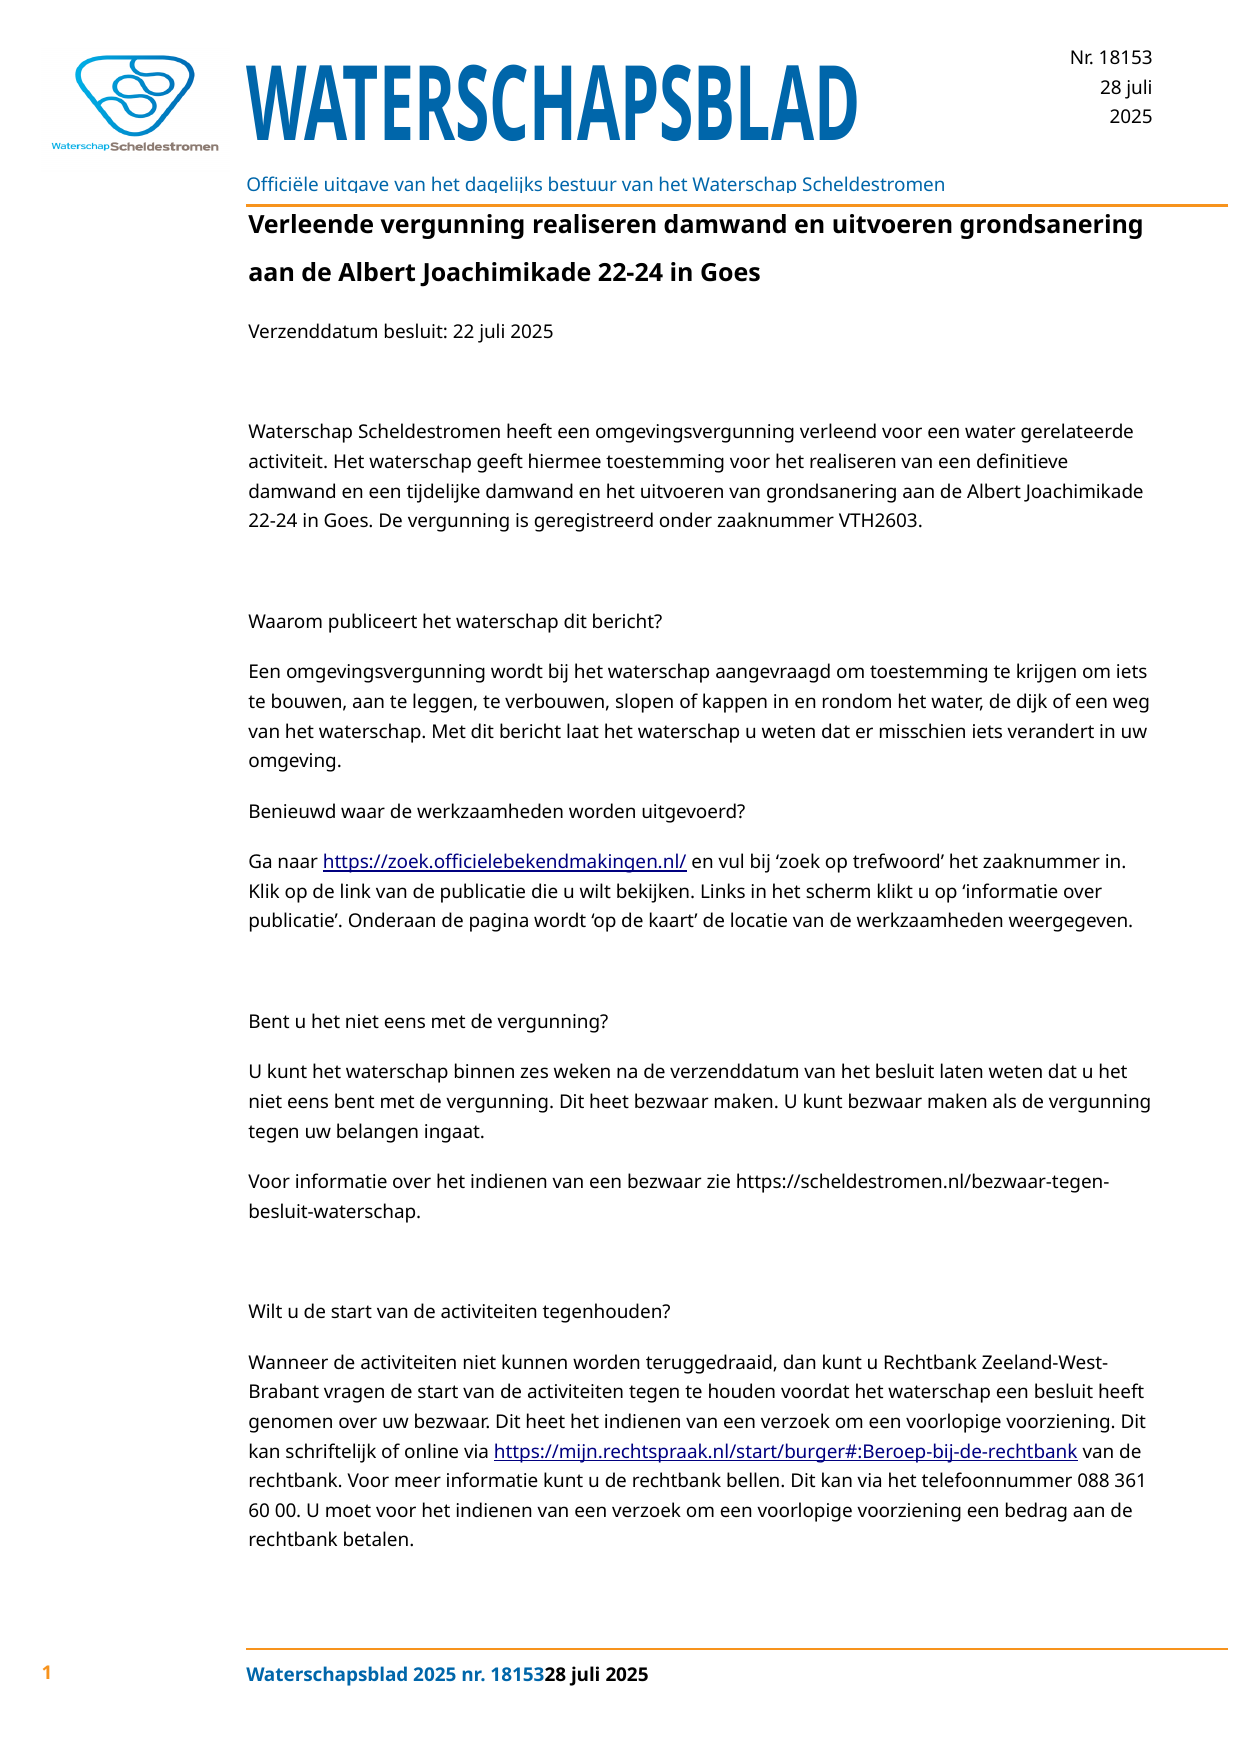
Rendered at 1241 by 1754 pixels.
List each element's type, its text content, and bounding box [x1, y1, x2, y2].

text Waarom publiceert het waterschap dit bericht? [248, 608, 1152, 634]
text Een omgevingsvergunning wordt bij het waterschap aangevraagd om toestemming te krijgen om iets te bouwen, aan te leggen, te verbouwen, slopen of kappen in en rondom het water, de dijk of een weg van het waterschap. Met dit bericht laat het waterschap u weten dat er misschien iets verandert in uw omgeving. [248, 659, 1152, 773]
text Voor informatie over het indienen van een bezwaar zie https://scheldestromen.nl/bezwaar-tegen-besluit-waterschap. [248, 1168, 1152, 1224]
text Verleende vergunning realiseren damwand en uitvoeren grondsanering aan de Albert Joachimikade 22-24 in Goes [248, 207, 1152, 288]
text U kunt het waterschap binnen zes weken na de verzenddatum van het besluit laten weten dat u het niet eens bent met de vergunning. Dit heet bezwaar maken. U kunt bezwaar maken als de vergunning tegen uw belangen ingaat. [248, 1059, 1152, 1144]
text Benieuwd waar de werkzaamheden worden uitgevoerd? [248, 798, 1152, 824]
text Waterschap Scheldestromen heeft een omgevingsvergunning verleend voor een water gerelateerde activiteit. Het waterschap geeft hiermee toestemming voor het realiseren van een definitieve damwand en een tijdelijke damwand en het uitvoeren van grondsanering aan de Albert Joachimikade 22-24 in Goes. De vergunning is geregistreerd onder zaaknummer VTH2603. [248, 419, 1152, 533]
picture [41, 47, 231, 172]
text Verzenddatum besluit: 22 juli 2025 [248, 318, 1152, 344]
text Wanneer de activiteiten niet kunnen worden teruggedraaid, dan kunt u Rechtbank Zeeland-West-Brabant vragen de start van de activiteiten tegen te houden voordat het waterschap een besluit heeft genomen over uw bezwaar. Dit heet het indienen van een verzoek om een voorlopige voorziening. Dit kan schriftelijk of online via https://mijn.rechtspraak.nl/start/burger#:Beroep-bij-de-rechtbank van de rechtbank. Voor meer informatie kunt u de rechtbank bellen. Dit kan via het telefoonnummer 088 361 60 00. U moet voor het indienen van een verzoek om een voorlopige voorziening een bedrag aan de rechtbank betalen. [248, 1349, 1152, 1552]
text Bent u het niet eens met de vergunning? [248, 1008, 1152, 1034]
text Ga naar https://zoek.officielebekendmakingen.nl/ en vul bij ‘zoek op trefwoord’ het zaaknummer in. Klik op de link van de publicatie die u wilt bekijken. Links in het scherm klikt u op ‘informatie over publicatie’. Onderaan de pagina wordt ‘op de kaart’ de locatie van de werkzaamheden weergegeven. [248, 848, 1152, 933]
text Wilt u de start van de activiteiten tegenhouden? [248, 1299, 1152, 1324]
